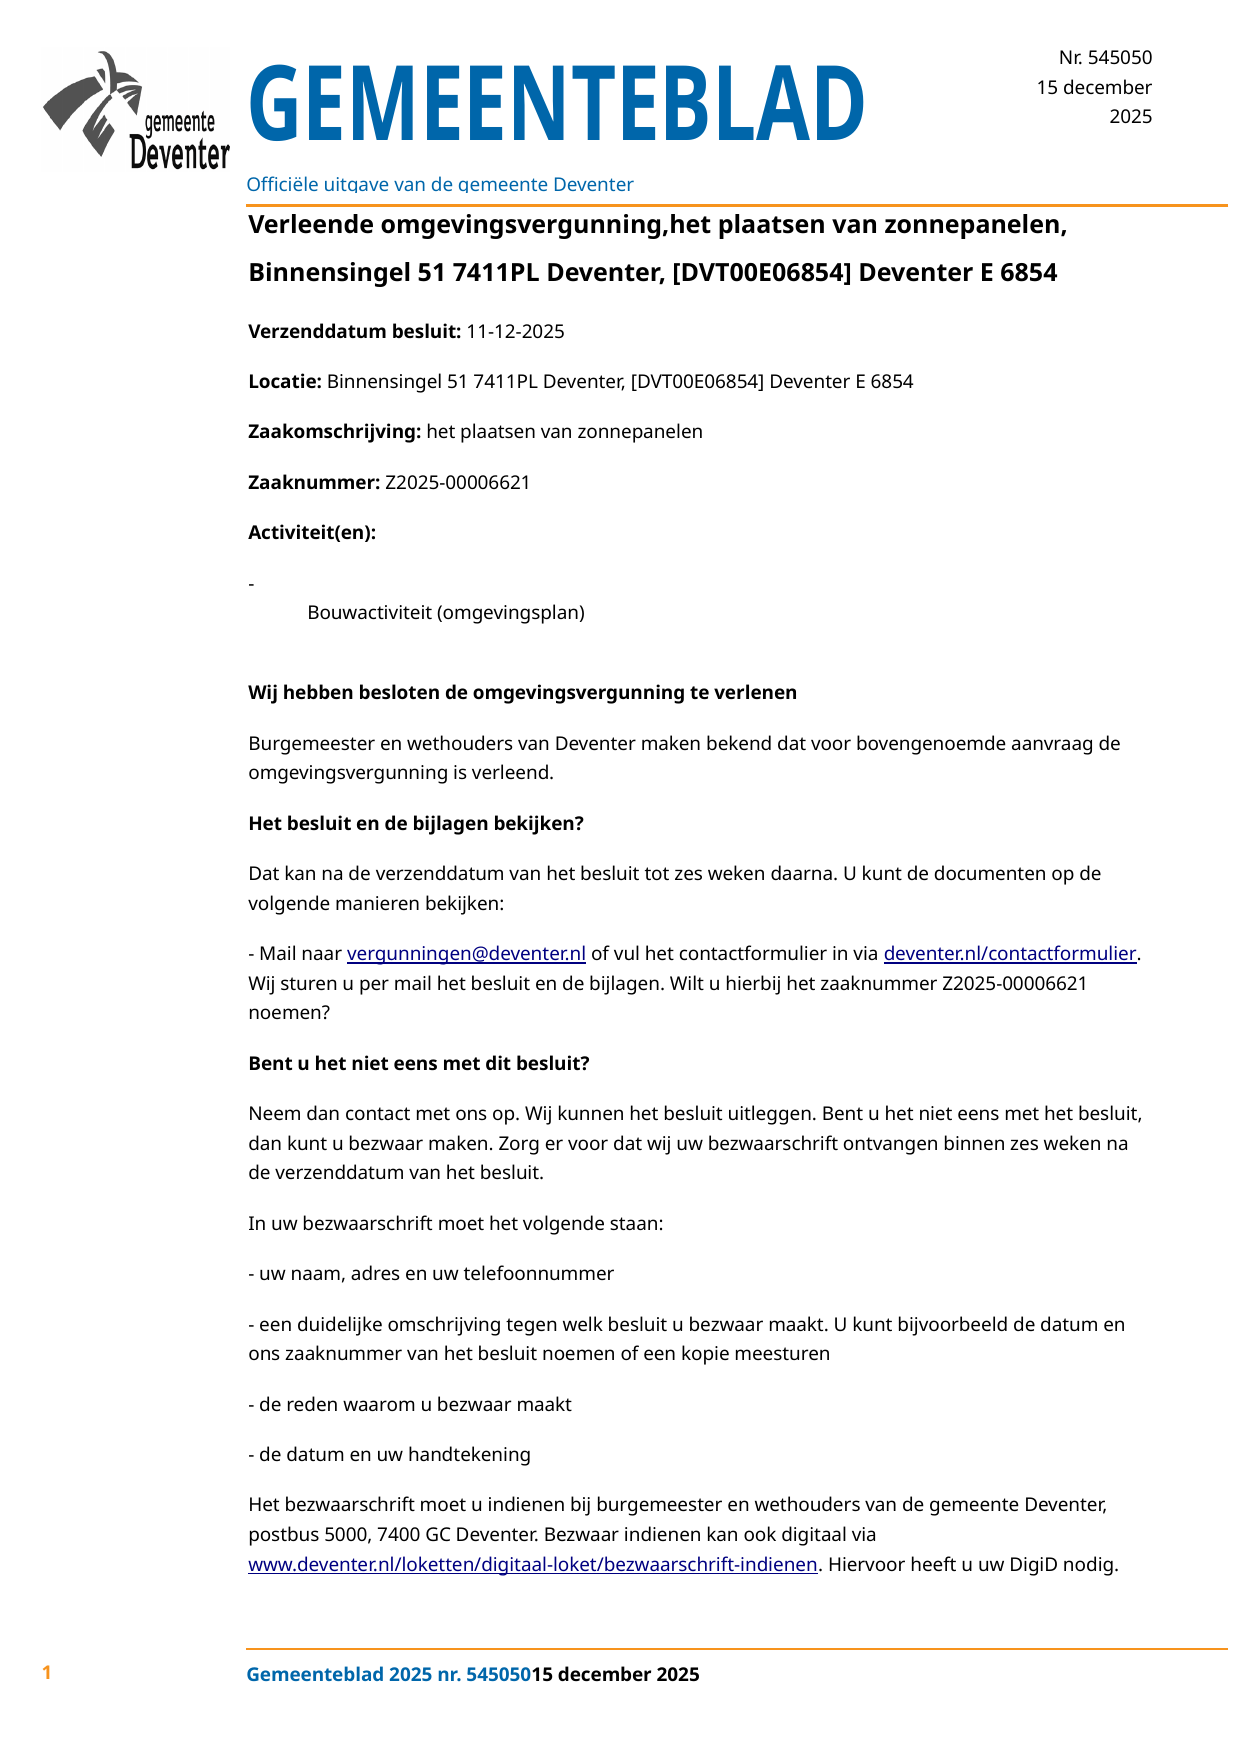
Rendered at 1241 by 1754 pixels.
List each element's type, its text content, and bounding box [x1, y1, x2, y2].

text Zaakomschrijving: het plaatsen van zonnepanelen [248, 419, 1152, 444]
list Bouwactiviteit (omgevingsplan) [248, 599, 1152, 625]
text Het besluit en de bijlagen bekijken? [248, 810, 1152, 836]
text - uw naam, adres en uw telefoonnummer [248, 1260, 1152, 1286]
text - de datum en uw handtekening [248, 1441, 1152, 1467]
text Verzenddatum besluit: 11-12-2025 [248, 318, 1152, 344]
text - de reden waarom u bezwaar maakt [248, 1391, 1152, 1417]
text Dat kan na de verzenddatum van het besluit tot zes weken daarna. U kunt de documenten op de volgende manieren bekijken: [248, 860, 1152, 916]
text Verleende omgevingsvergunning,het plaatsen van zonnepanelen, Binnensingel 51 7411PL Deventer, [DVT00E06854] Deventer E 6854 [248, 207, 1152, 288]
text Wij hebben besloten de omgevingsvergunning te verlenen [248, 679, 1152, 705]
picture [41, 47, 231, 172]
text In uw bezwaarschrift moet het volgende staan: [248, 1210, 1152, 1236]
text - een duidelijke omschrijving tegen welk besluit u bezwaar maakt. U kunt bijvoorbeeld de datum en ons zaaknummer van het besluit noemen of een kopie meesturen [248, 1311, 1152, 1366]
text Het bezwaarschrift moet u indienen bij burgemeester en wethouders van de gemeente Deventer, postbus 5000, 7400 GC Deventer. Bezwaar indienen kan ook digitaal via www.deventer.nl/loketten/digitaal-loket/bezwaarschrift-indienen. Hiervoor heeft u uw DigiD nodig. [248, 1492, 1152, 1577]
text Neem dan contact met ons op. Wij kunnen het besluit uitleggen. Bent u het niet eens met het besluit, dan kunt u bezwaar maken. Zorg er voor dat wij uw bezwaarschrift ontvangen binnen zes weken na de verzenddatum van het besluit. [248, 1100, 1152, 1185]
text Burgemeester en wethouders van Deventer maken bekend dat voor bovengenoemde aanvraag de omgevingsvergunning is verleend. [248, 730, 1152, 785]
text - Mail naar vergunningen@deventer.nl of vul het contactformulier in via deventer.nl/contactformulier. Wij sturen u per mail het besluit en de bijlagen. Wilt u hierbij het zaaknummer Z2025-00006621 noemen? [248, 940, 1152, 1025]
text Locatie: Binnensingel 51 7411PL Deventer, [DVT00E06854] Deventer E 6854 [248, 368, 1152, 394]
text Activiteit(en): [248, 519, 1152, 545]
text Bent u het niet eens met dit besluit? [248, 1050, 1152, 1076]
text Zaaknummer: Z2025-00006621 [248, 469, 1152, 495]
